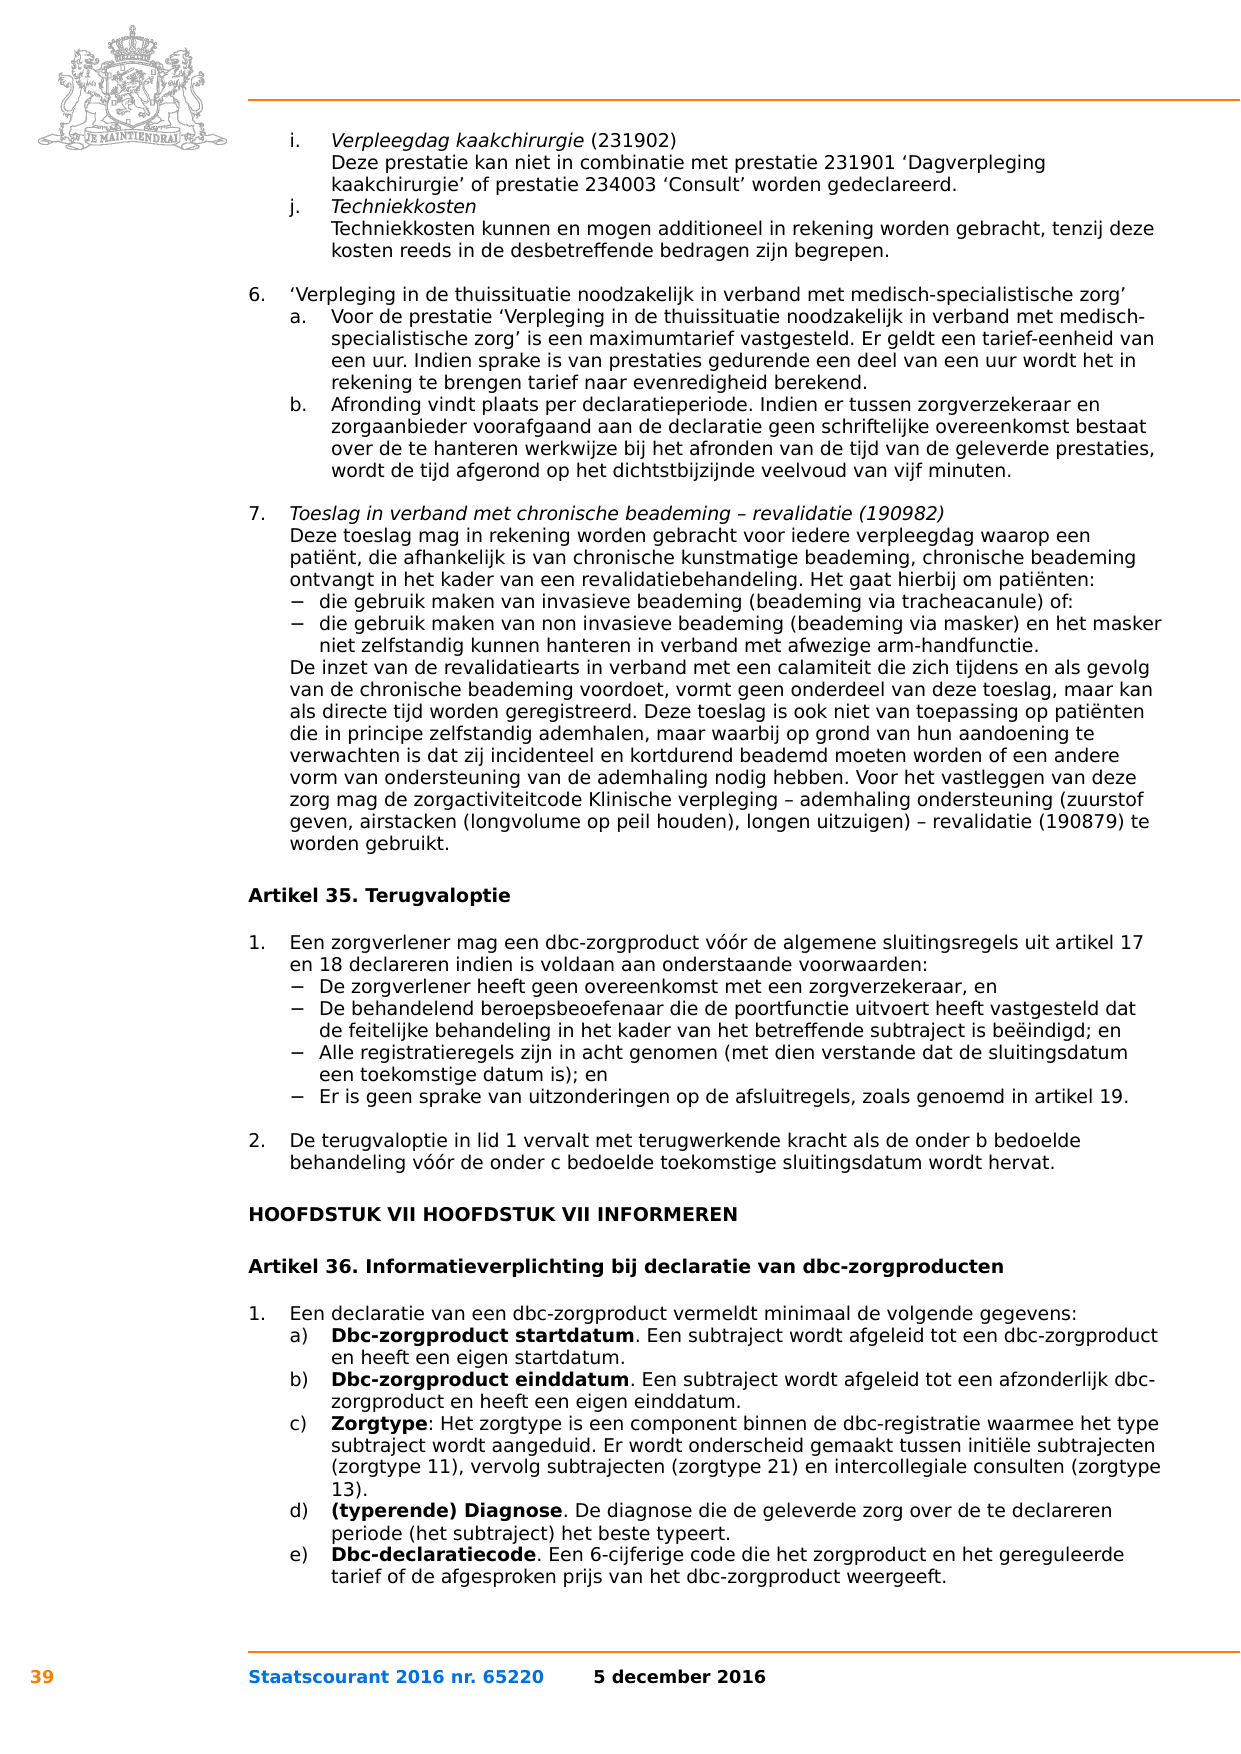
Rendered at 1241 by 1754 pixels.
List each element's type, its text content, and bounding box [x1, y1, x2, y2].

text De inzet van de revalidatiearts in verband met een calamiteit die zich tijdens en als gevolg van de chronische beademing voordoet, vormt geen onderdeel van deze toeslag, maar kan als directe tijd worden geregistreerd. Deze toeslag is ook niet van toepassing op patiënten die in principe zelfstandig ademhalen, maar waarbij op grond van hun aandoening te verwachten is dat zij incidenteel en kortdurend beademd moeten worden of een andere vorm van ondersteuning van de ademhaling nodig hebben. Voor het vastleggen van deze zorg mag de zorgactiviteitcode Klinische verpleging – ademhaling ondersteuning (zuurstof geven, airstacken (longvolume op peil houden), longen uitzuigen) – revalidatie (190879) te worden gebruikt. [289, 657, 1163, 855]
subtitle Artikel 36. Informatieverplichting bij declaratie van dbc-zorgproducten [248, 1256, 1163, 1278]
subtitle Artikel 35. Terugvaloptie [248, 885, 1163, 907]
text Techniekkosten kunnen en mogen additioneel in rekening worden gebracht, tenzij deze kosten reeds in de desbetreffende bedragen zijn begrepen. [331, 218, 1163, 262]
text − De behandelend beroepsbeoefenaar die de poortfunctie uitvoert heeft vastgesteld dat de feitelijke behandeling in het kader van het betreffende subtraject is beëindigd; en [289, 998, 1163, 1042]
text b) Dbc-zorgproduct einddatum. Een subtraject wordt afgeleid tot een afzonderlijk dbc-zorgproduct en heeft een eigen einddatum. [289, 1368, 1163, 1412]
text j. Techniekkosten [289, 196, 1163, 218]
text i. Verpleegdag kaakchirurgie (231902) [289, 130, 1163, 152]
text Deze prestatie kan niet in combinatie met prestatie 231901 ‘Dagverpleging kaakchirurgie’ of prestatie 234003 ‘Consult’ worden gedeclareerd. [331, 152, 1163, 196]
text − die gebruik maken van non invasieve beademing (beademing via masker) en het masker niet zelfstandig kunnen hanteren in verband met afwezige arm-handfunctie. [289, 613, 1163, 657]
text − die gebruik maken van invasieve beademing (beademing via tracheacanule) of: [289, 591, 1163, 613]
text 2. De terugvaloptie in lid 1 vervalt met terugwerkende kracht als de onder b bedoelde behandeling vóór de onder c bedoelde toekomstige sluitingsdatum wordt hervat. [248, 1130, 1163, 1174]
text 1. Een declaratie van een dbc-zorgproduct vermeldt minimaal de volgende gegevens: [248, 1303, 1163, 1324]
text 6. ‘Verpleging in de thuissituatie noodzakelijk in verband met medisch-specialistische zorg’ [248, 284, 1163, 306]
text e) Dbc-declaratiecode. Een 6-cijferige code die het zorgproduct en het gereguleerde tarief of de afgesproken prijs van het dbc-zorgproduct weergeeft. [289, 1544, 1163, 1588]
subtitle HOOFDSTUK VII HOOFDSTUK VII INFORMEREN [248, 1204, 1163, 1226]
text 7. Toeslag in verband met chronische beademing – revalidatie (190982) [248, 503, 1163, 525]
text − De zorgverlener heeft geen overeenkomst met een zorgverzekeraar, en [289, 976, 1163, 998]
text b. Afronding vindt plaats per declaratieperiode. Indien er tussen zorgverzekeraar en zorgaanbieder voorafgaand aan de declaratie geen schriftelijke overeenkomst bestaat over de te hanteren werkwijze bij het afronden van de tijd van de geleverde prestaties, wordt de tijd afgerond op het dichtstbijzijnde veelvoud van vijf minuten. [289, 393, 1163, 481]
text a. Voor de prestatie ‘Verpleging in de thuissituatie noodzakelijk in verband met medisch-specialistische zorg’ is een maximumtarief vastgesteld. Er geldt een tarief-eenheid van een uur. Indien sprake is van prestaties gedurende een deel van een uur wordt het in rekening te brengen tarief naar evenredigheid berekend. [289, 306, 1163, 393]
text 1. Een zorgverlener mag een dbc-zorgproduct vóór de algemene sluitingsregels uit artikel 17 en 18 declareren indien is voldaan aan onderstaande voorwaarden: [248, 932, 1163, 976]
text a) Dbc-zorgproduct startdatum. Een subtraject wordt afgeleid tot een dbc-zorgproduct en heeft een eigen startdatum. [289, 1324, 1163, 1368]
text c) Zorgtype: Het zorgtype is een component binnen de dbc-registratie waarmee het type subtraject wordt aangeduid. Er wordt onderscheid gemaakt tussen initiële subtrajecten (zorgtype 11), vervolg subtrajecten (zorgtype 21) en intercollegiale consulten (zorgtype 13). [289, 1412, 1163, 1500]
text d) (typerende) Diagnose. De diagnose die de geleverde zorg over de te declareren periode (het subtraject) het beste typeert. [289, 1500, 1163, 1544]
text − Alle registratieregels zijn in acht genomen (met dien verstande dat de sluitingsdatum een toekomstige datum is); en [289, 1042, 1163, 1086]
text − Er is geen sprake van uitzonderingen op de afsluitregels, zoals genoemd in artikel 19. [289, 1086, 1163, 1108]
text Deze toeslag mag in rekening worden gebracht voor iedere verpleegdag waarop een patiënt, die afhankelijk is van chronische kunstmatige beademing, chronische beademing ontvangt in het kader van een revalidatiebehandeling. Het gaat hierbij om patiënten: [289, 525, 1163, 591]
picture [38, 25, 227, 150]
